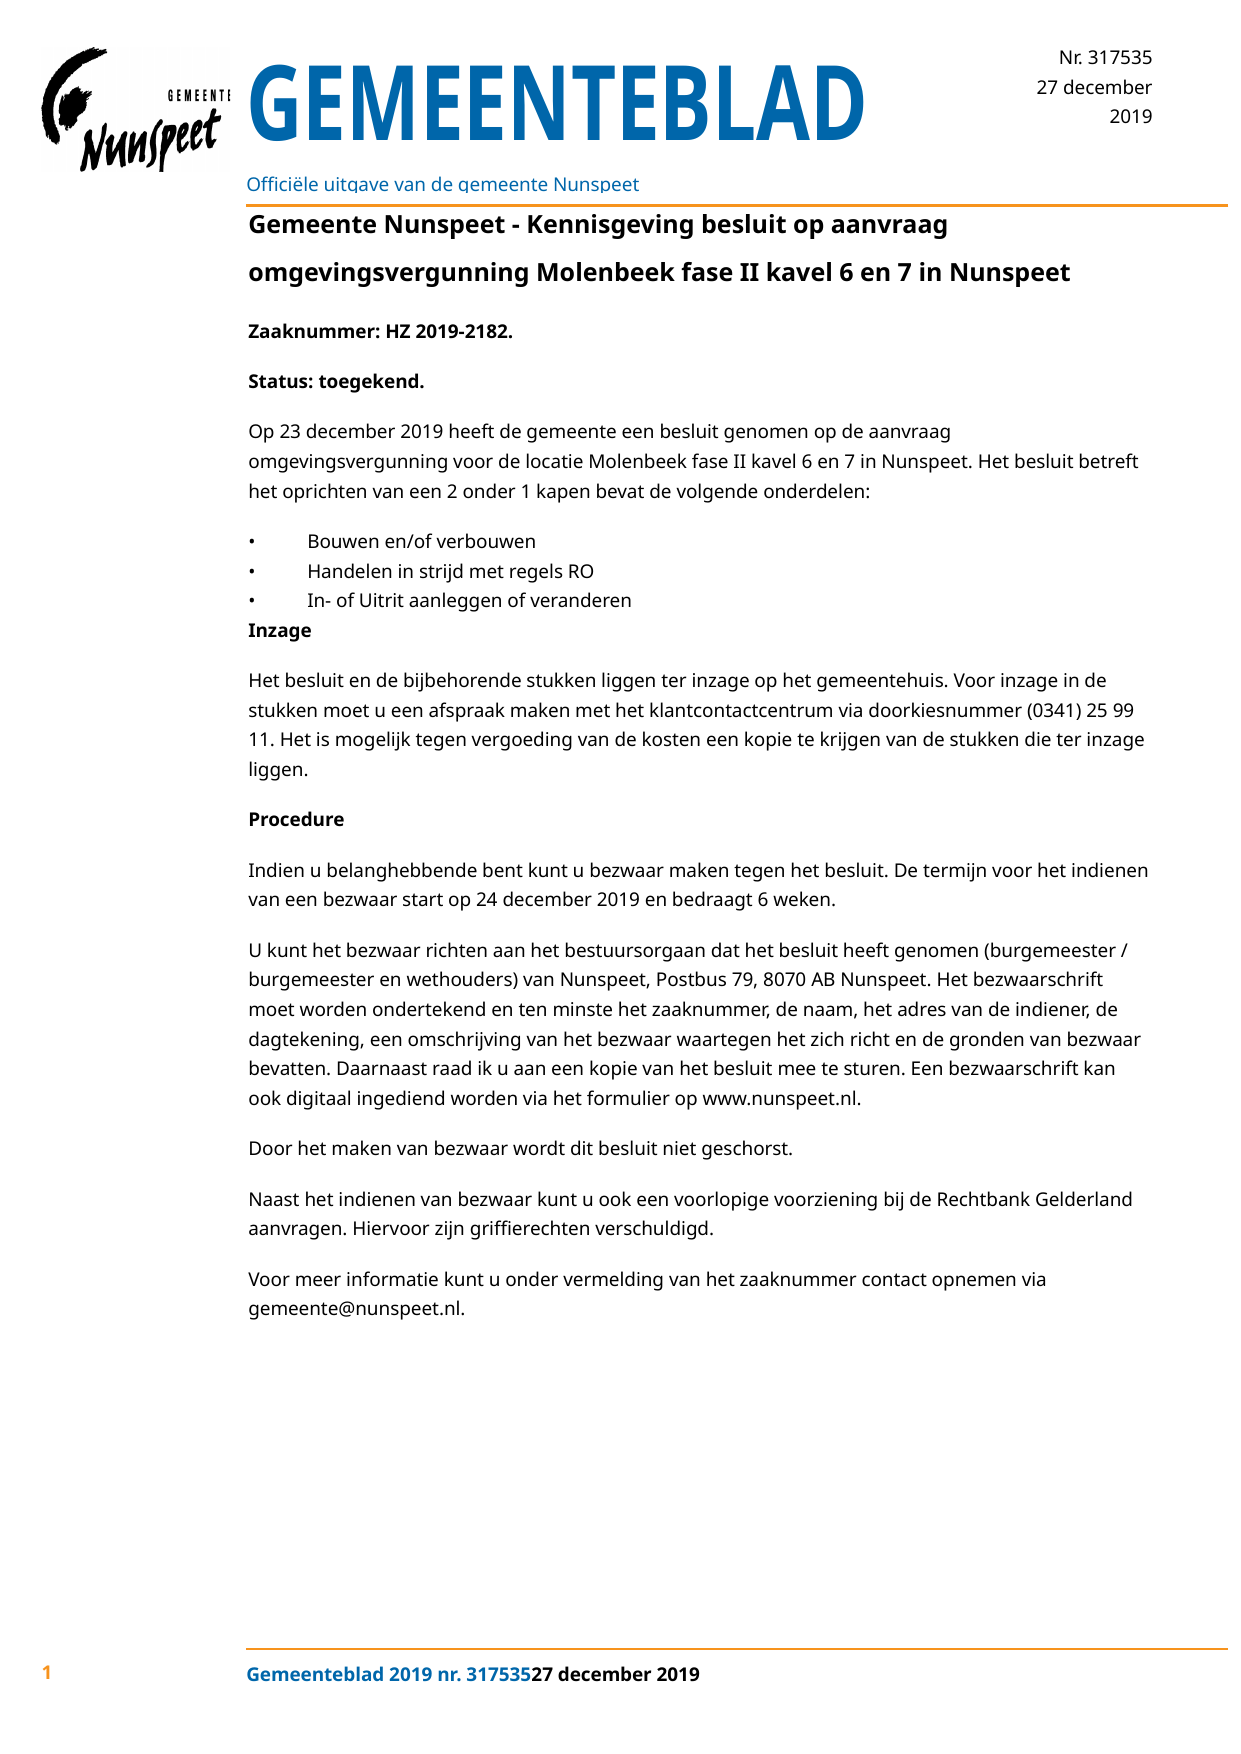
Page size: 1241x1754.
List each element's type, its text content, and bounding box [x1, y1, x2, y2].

text Indien u belanghebbende bent kunt u bezwaar maken tegen het besluit. De termijn voor het indienen van een bezwaar start op 24 december 2019 en bedraagt 6 weken. [248, 857, 1152, 912]
text Voor meer informatie kunt u onder vermelding van het zaaknummer contact opnemen via gemeente@nunspeet.nl. [248, 1266, 1152, 1321]
list In- of Uitrit aanleggen of veranderen [248, 587, 1152, 613]
list Handelen in strijd met regels RO [248, 558, 1152, 584]
text Inzage [248, 617, 1152, 643]
list Bouwen en/of verbouwen [248, 528, 1152, 554]
text Procedure [248, 807, 1152, 832]
text Op 23 december 2019 heeft de gemeente een besluit genomen op de aanvraag omgevingsvergunning voor de locatie Molenbeek fase II kavel 6 en 7 in Nunspeet. Het besluit betreft het oprichten van een 2 onder 1 kapen bevat de volgende onderdelen: [248, 419, 1152, 504]
picture [41, 47, 231, 172]
text Het besluit en de bijbehorende stukken liggen ter inzage op het gemeentehuis. Voor inzage in de stukken moet u een afspraak maken met het klantcontactcentrum via doorkiesnummer (0341) 25 99 11. Het is mogelijk tegen vergoeding van de kosten een kopie te krijgen van de stukken die ter inzage liggen. [248, 667, 1152, 782]
text Door het maken van bezwaar wordt dit besluit niet geschorst. [248, 1135, 1152, 1161]
text U kunt het bezwaar richten aan het bestuursorgaan dat het besluit heeft genomen (burgemeester / burgemeester en wethouders) van Nunspeet, Postbus 79, 8070 AB Nunspeet. Het bezwaarschrift moet worden ondertekend en ten minste het zaaknummer, de naam, het adres van de indiener, de dagtekening, een omschrijving van het bezwaar waartegen het zich richt en de gronden van bezwaar bevatten. Daarnaast raad ik u aan een kopie van het besluit mee te sturen. Een bezwaarschrift kan ook digitaal ingediend worden via het formulier op www.nunspeet.nl. [248, 937, 1152, 1111]
text Zaaknummer: HZ 2019-2182. [248, 318, 1152, 344]
text Gemeente Nunspeet - Kennisgeving besluit op aanvraag omgevingsvergunning Molenbeek fase II kavel 6 en 7 in Nunspeet [248, 207, 1152, 288]
text Naast het indienen van bezwaar kunt u ook een voorlopige voorziening bij de Rechtbank Gelderland aanvragen. Hiervoor zijn griffierechten verschuldigd. [248, 1186, 1152, 1241]
text Status: toegekend. [248, 368, 1152, 394]
